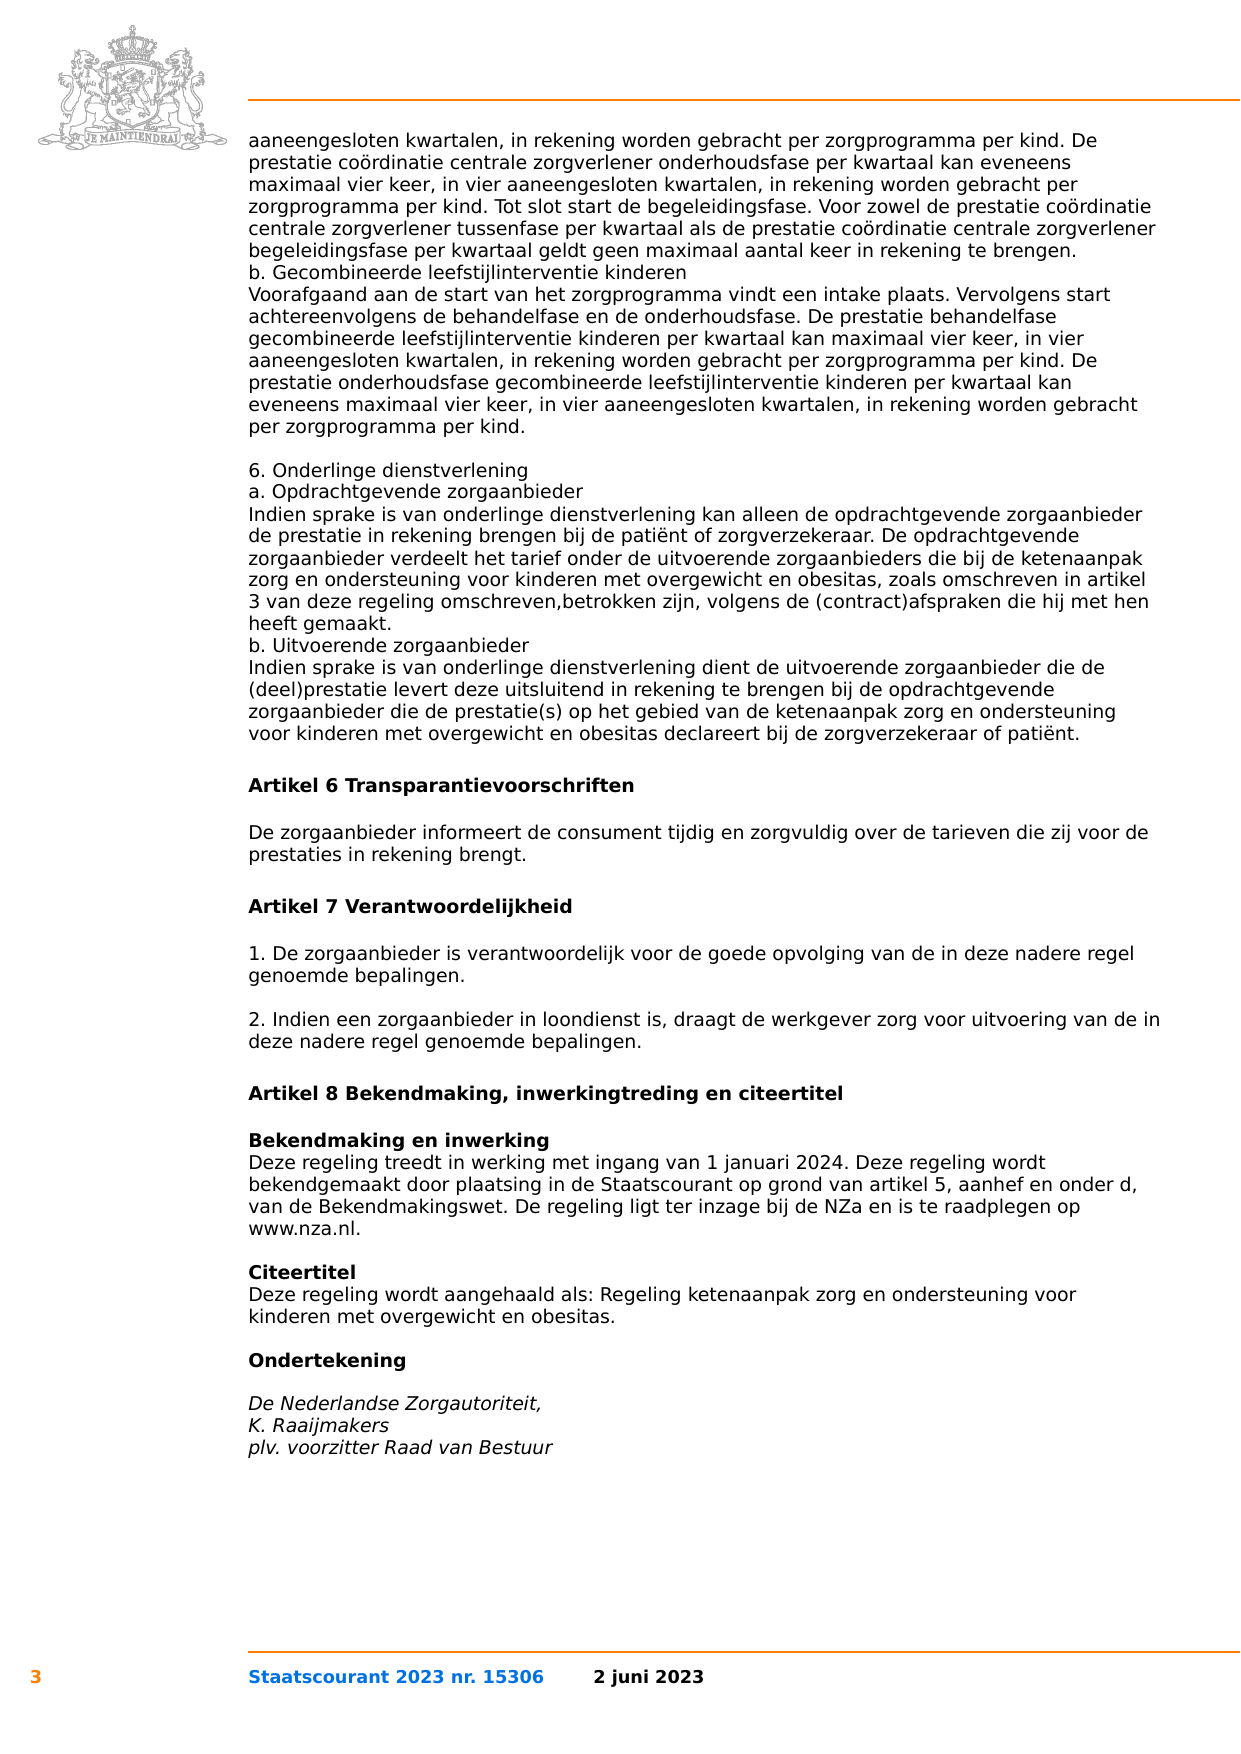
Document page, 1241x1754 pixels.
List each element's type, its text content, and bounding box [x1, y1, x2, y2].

text De Nederlandse Zorgautoriteit, K. Raaijmakers plv. voorzitter Raad van Bestuur [248, 1393, 1163, 1459]
subtitle Artikel 8 Bekendmaking, inwerkingtreding en citeertitel [248, 1083, 1163, 1105]
subtitle Bekendmaking en inwerking [248, 1130, 1163, 1152]
text Voorafgaand aan de start van het zorgprogramma vindt een intake plaats. Vervolgens start achtereenvolgens de behandelfase en de onderhoudsfase. De prestatie behandelfase gecombineerde leefstijlinterventie kinderen per kwartaal kan maximaal vier keer, in vier aaneengesloten kwartalen, in rekening worden gebracht per zorgprogramma per kind. De prestatie onderhoudsfase gecombineerde leefstijlinterventie kinderen per kwartaal kan eveneens maximaal vier keer, in vier aaneengesloten kwartalen, in rekening worden gebracht per zorgprogramma per kind. [248, 284, 1163, 438]
text Indien sprake is van onderlinge dienstverlening dient de uitvoerende zorgaanbieder die de (deel)prestatie levert deze uitsluitend in rekening te brengen bij de opdrachtgevende zorgaanbieder die de prestatie(s) op het gebied van de ketenaanpak zorg en ondersteuning voor kinderen met overgewicht en obesitas declareert bij de zorgverzekeraar of patiënt. [248, 657, 1163, 745]
subtitle Artikel 7 Verantwoordelijkheid [248, 896, 1163, 918]
text De zorgaanbieder informeert de consument tijdig en zorgvuldig over de tarieven die zij voor de prestaties in rekening brengt. [248, 822, 1163, 866]
text b. Gecombineerde leefstijlinterventie kinderen [248, 262, 1163, 284]
text 6. Onderlinge dienstverlening [248, 459, 1163, 481]
subtitle Ondertekening [248, 1349, 1163, 1371]
picture [38, 25, 227, 150]
text 2. Indien een zorgaanbieder in loondienst is, draagt de werkgever zorg voor uitvoering van de in deze nadere regel genoemde bepalingen. [248, 1009, 1163, 1053]
text aaneengesloten kwartalen, in rekening worden gebracht per zorgprogramma per kind. De prestatie coördinatie centrale zorgverlener onderhoudsfase per kwartaal kan eveneens maximaal vier keer, in vier aaneengesloten kwartalen, in rekening worden gebracht per zorgprogramma per kind. Tot slot start de begeleidingsfase. Voor zowel de prestatie coördinatie centrale zorgverlener tussenfase per kwartaal als de prestatie coördinatie centrale zorgverlener begeleidingsfase per kwartaal geldt geen maximaal aantal keer in rekening te brengen. [248, 130, 1163, 262]
text Deze regeling treedt in werking met ingang van 1 januari 2024. Deze regeling wordt bekendgemaakt door plaatsing in de Staatscourant op grond van artikel 5, aanhef en onder d, van de Bekendmakingswet. De regeling ligt ter inzage bij de NZa en is te raadplegen op www.nza.nl. [248, 1152, 1163, 1240]
text b. Uitvoerende zorgaanbieder [248, 635, 1163, 657]
subtitle Artikel 6 Transparantievoorschriften [248, 775, 1163, 797]
text 1. De zorgaanbieder is verantwoordelijk voor de goede opvolging van de in deze nadere regel genoemde bepalingen. [248, 943, 1163, 987]
text Indien sprake is van onderlinge dienstverlening kan alleen de opdrachtgevende zorgaanbieder de prestatie in rekening brengen bij de patiënt of zorgverzekeraar. De opdrachtgevende zorgaanbieder verdeelt het tarief onder de uitvoerende zorgaanbieders die bij de ketenaanpak zorg en ondersteuning voor kinderen met overgewicht en obesitas, zoals omschreven in artikel 3 van deze regeling omschreven,betrokken zijn, volgens de (contract)afspraken die hij met hen heeft gemaakt. [248, 503, 1163, 635]
subtitle Citeertitel [248, 1262, 1163, 1284]
text Deze regeling wordt aangehaald als: Regeling ketenaanpak zorg en ondersteuning voor kinderen met overgewicht en obesitas. [248, 1284, 1163, 1328]
text a. Opdrachtgevende zorgaanbieder [248, 481, 1163, 503]
